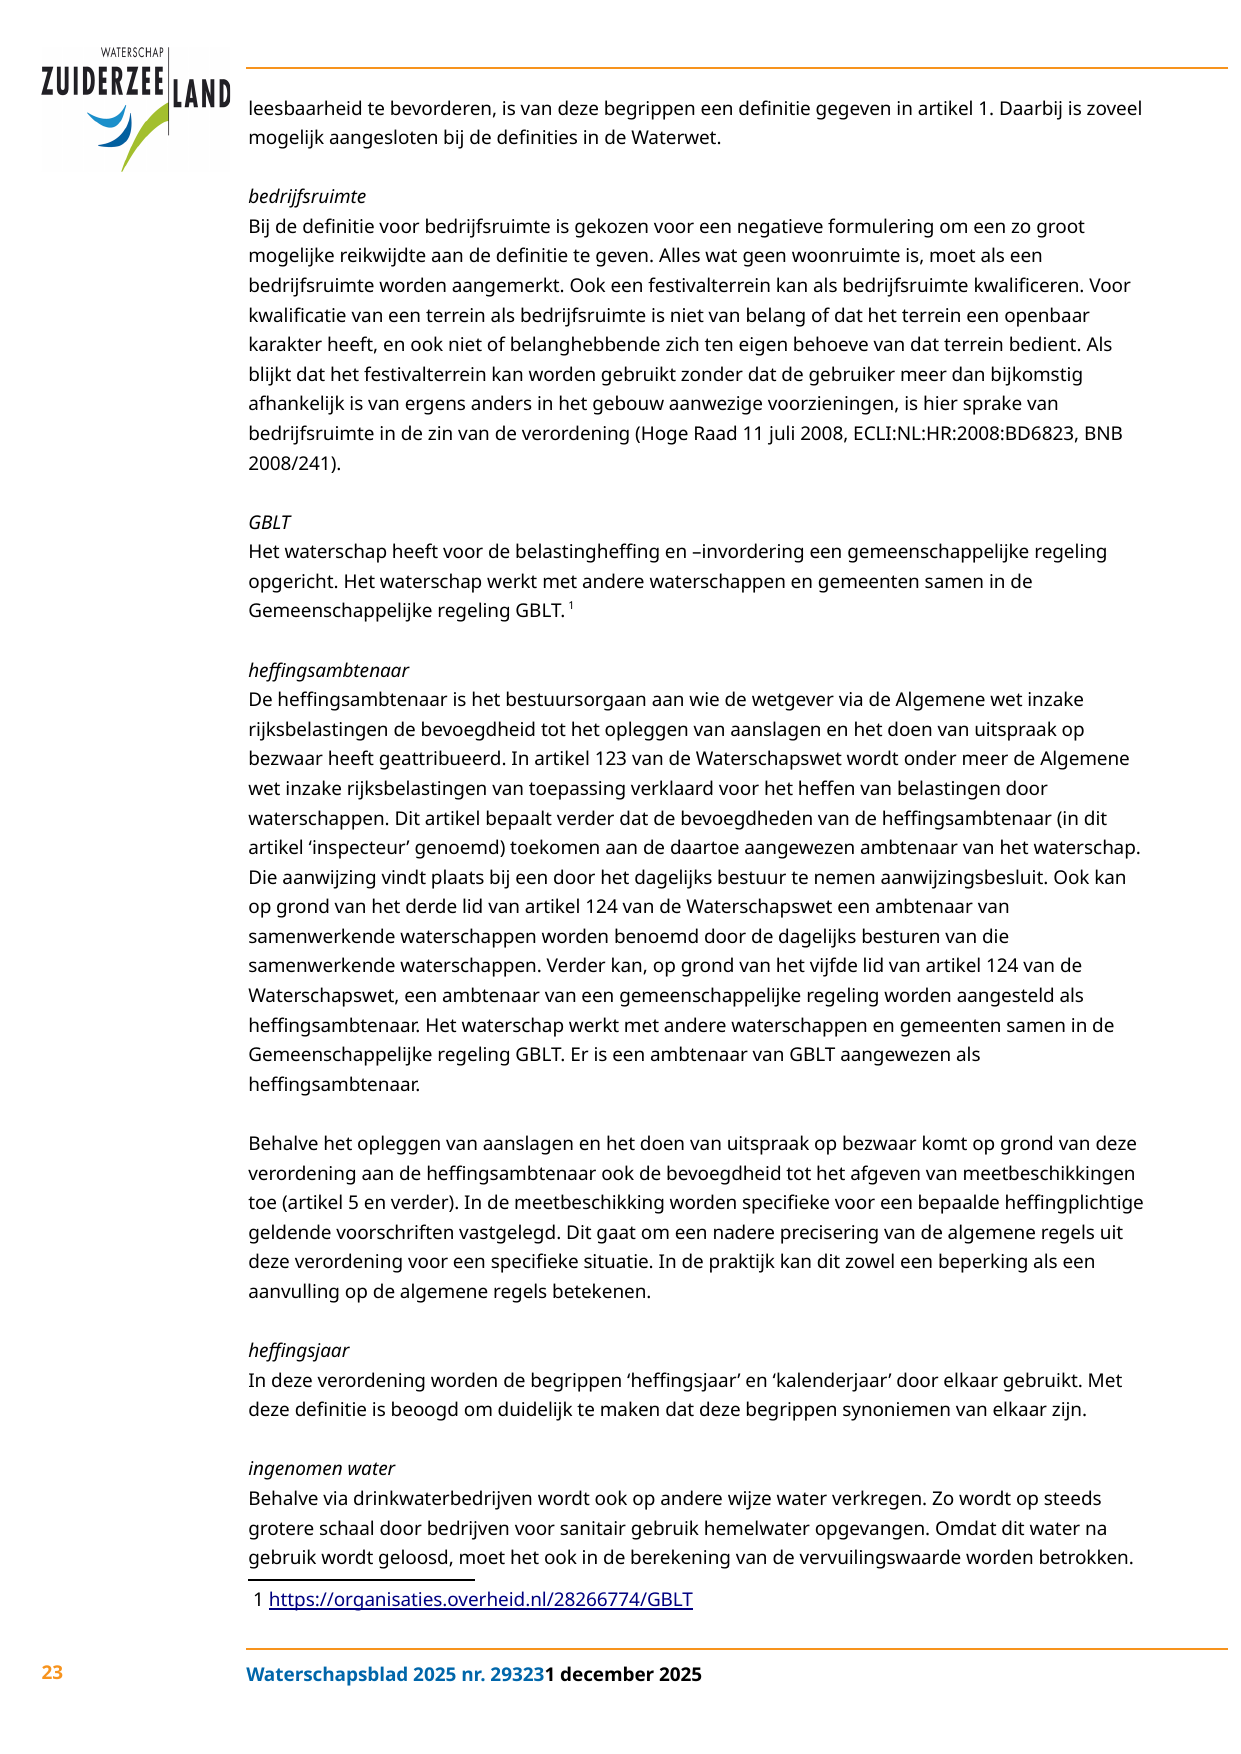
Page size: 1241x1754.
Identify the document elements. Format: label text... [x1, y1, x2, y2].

text Behalve het opleggen van aanslagen en het doen van uitspraak op bezwaar komt op grond van deze verordening aan de heffingsambtenaar ook de bevoegdheid tot het afgeven van meetbeschikkingen toe (artikel 5 en verder). In de meetbeschikking worden specifieke voor een bepaalde heffingplichtige geldende voorschriften vastgelegd. Dit gaat om een nadere precisering van de algemene regels uit deze verordening voor een specifieke situatie. In de praktijk kan dit zowel een beperking als een aanvulling op de algemene regels betekenen. [248, 1130, 1152, 1304]
text GBLT [248, 509, 1152, 535]
text leesbaarheid te bevorderen, is van deze begrippen een definitie gegeven in artikel 1. Daarbij is zoveel mogelijk aangesloten bij de definities in de Waterwet. [248, 95, 1152, 150]
text ingenomen water [248, 1456, 1152, 1481]
text Bij de definitie voor bedrijfsruimte is gekozen voor een negatieve formulering om een zo groot mogelijke reikwijdte aan de definitie te geven. Alles wat geen woonruimte is, moet als een bedrijfsruimte worden aangemerkt. Ook een festivalterrein kan als bedrijfsruimte kwalificeren. Voor kwalificatie van een terrein als bedrijfsruimte is niet van belang of dat het terrein een openbaar karakter heeft, en ook niet of belanghebbende zich ten eigen behoeve van dat terrein bedient. Als blijkt dat het festivalterrein kan worden gebruikt zonder dat de gebruiker meer dan bijkomstig afhankelijk is van ergens anders in het gebouw aanwezige voorzieningen, is hier sprake van bedrijfsruimte in de zin van de verordening (Hoge Raad 11 juli 2008, ECLI:NL:HR:2008:BD6823, BNB 2008/241). [248, 213, 1152, 476]
picture [41, 47, 231, 172]
text Het waterschap heeft voor de belastingheffing en –invordering een gemeenschappelijke regeling opgericht. Het waterschap werkt met andere waterschappen en gemeenten samen in de Gemeenschappelijke regeling GBLT. [248, 538, 1152, 623]
text heffingsjaar [248, 1337, 1152, 1363]
text heffingsambtenaar [248, 657, 1152, 683]
text bedrijfsruimte [248, 183, 1152, 209]
text De heffingsambtenaar is het bestuursorgaan aan wie de wetgever via de Algemene wet inzake rijksbelastingen de bevoegdheid tot het opleggen van aanslagen en het doen van uitspraak op bezwaar heeft geattribueerd. In artikel 123 van de Waterschapswet wordt onder meer de Algemene wet inzake rijksbelastingen van toepassing verklaard voor het heffen van belastingen door waterschappen. Dit artikel bepaalt verder dat de bevoegdheden van de heffingsambtenaar (in dit artikel ‘inspecteur’ genoemd) toekomen aan de daartoe aangewezen ambtenaar van het waterschap. Die aanwijzing vindt plaats bij een door het dagelijks bestuur te nemen aanwijzingsbesluit. Ook kan op grond van het derde lid van artikel 124 van de Waterschapswet een ambtenaar van samenwerkende waterschappen worden benoemd door de dagelijks besturen van die samenwerkende waterschappen. Verder kan, op grond van het vijfde lid van artikel 124 van de Waterschapswet, een ambtenaar van een gemeenschappelijke regeling worden aangesteld als heffingsambtenaar. Het waterschap werkt met andere waterschappen en gemeenten samen in de Gemeenschappelijke regeling GBLT. Er is een ambtenaar van GBLT aangewezen als heffingsambtenaar. [248, 686, 1152, 1097]
text Behalve via drinkwaterbedrijven wordt ook op andere wijze water verkregen. Zo wordt op steeds grotere schaal door bedrijven voor sanitair gebruik hemelwater opgevangen. Omdat dit water na gebruik wordt geloosd, moet het ook in de berekening van de vervuilingswaarde worden betrokken. [248, 1485, 1152, 1570]
text https://organisaties.overheid.nl/28266774/GBLT [248, 1586, 1152, 1612]
text In deze verordening worden de begrippen ‘heffingsjaar’ en ‘kalenderjaar’ door elkaar gebruikt. Met deze definitie is beoogd om duidelijk te maken dat deze begrippen synoniemen van elkaar zijn. [248, 1367, 1152, 1422]
